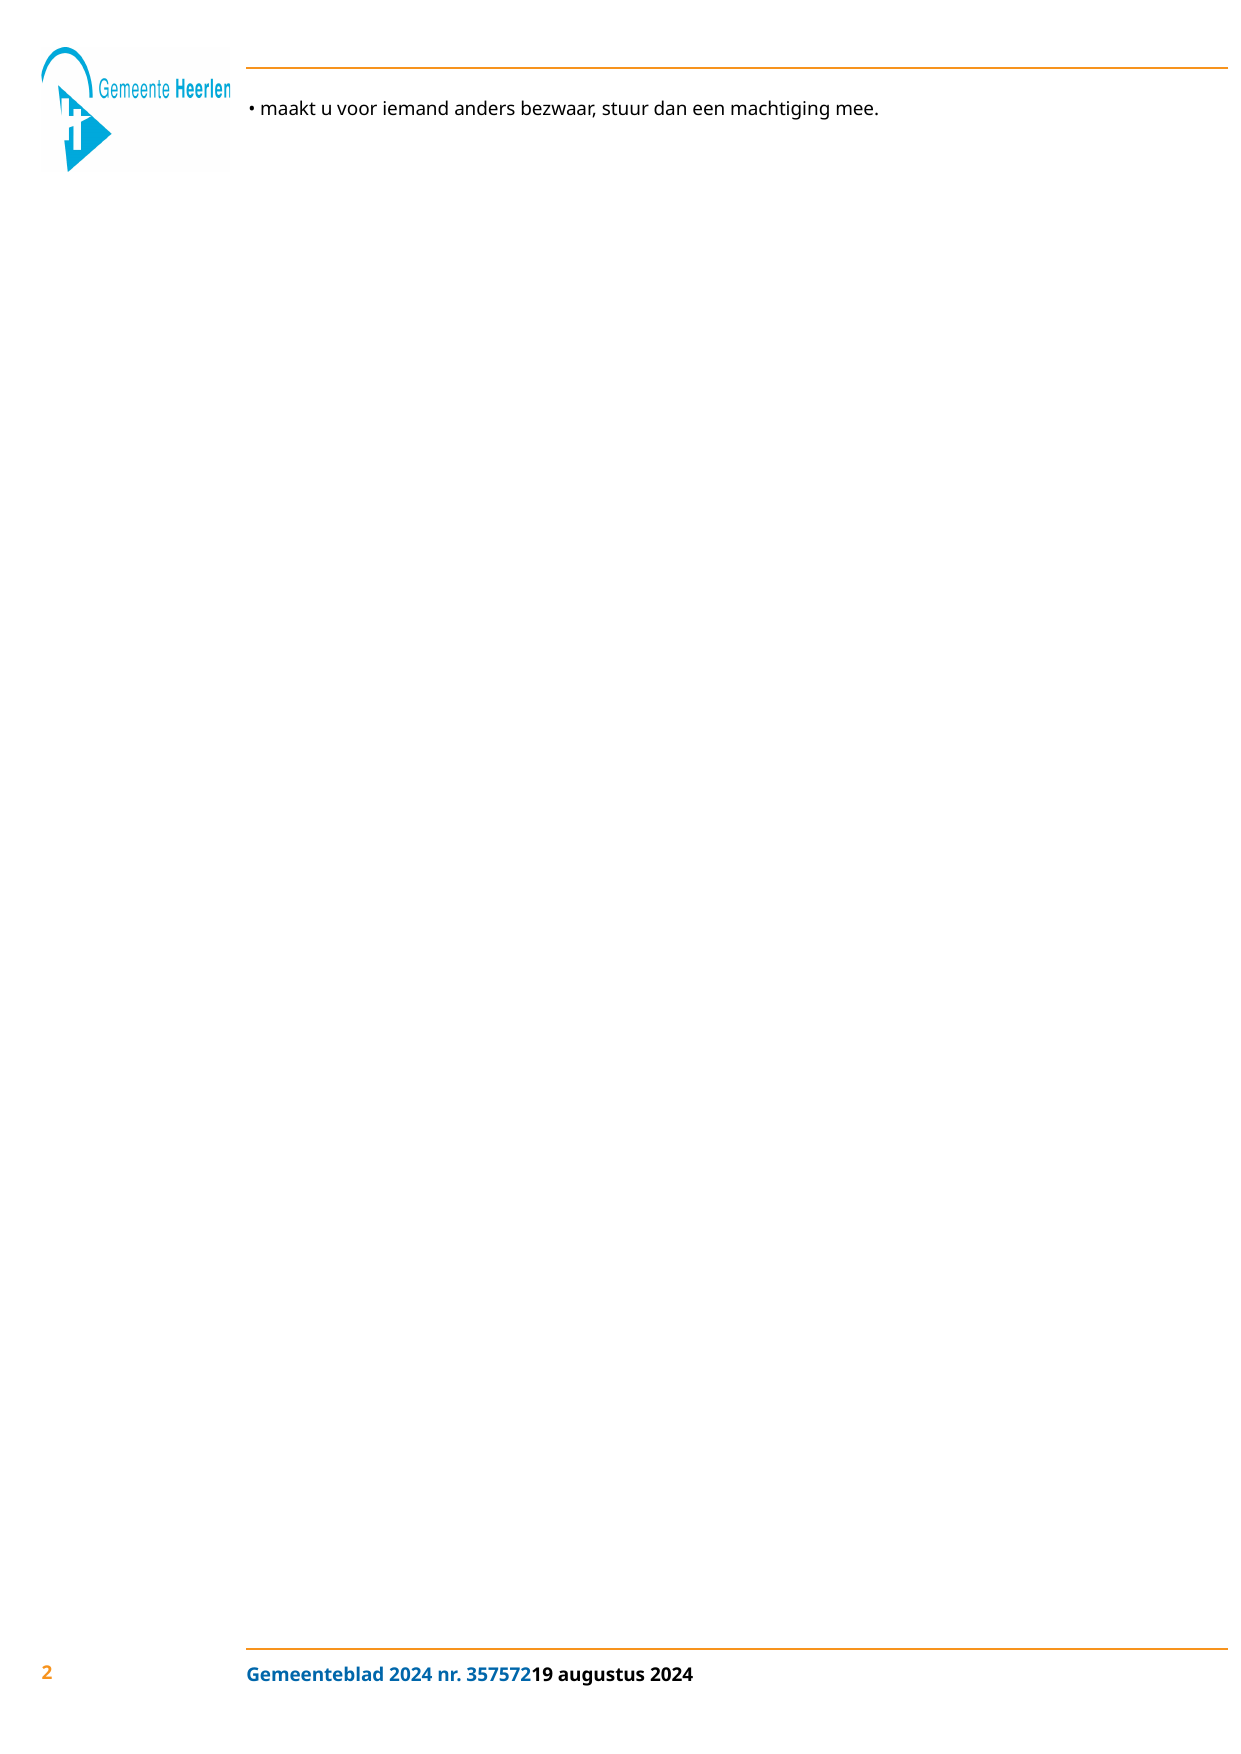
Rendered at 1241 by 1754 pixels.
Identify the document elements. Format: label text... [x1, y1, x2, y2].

picture [41, 47, 231, 172]
text • maakt u voor iemand anders bezwaar, stuur dan een machtiging mee. [248, 95, 1152, 121]
picture [41, 47, 59, 70]
